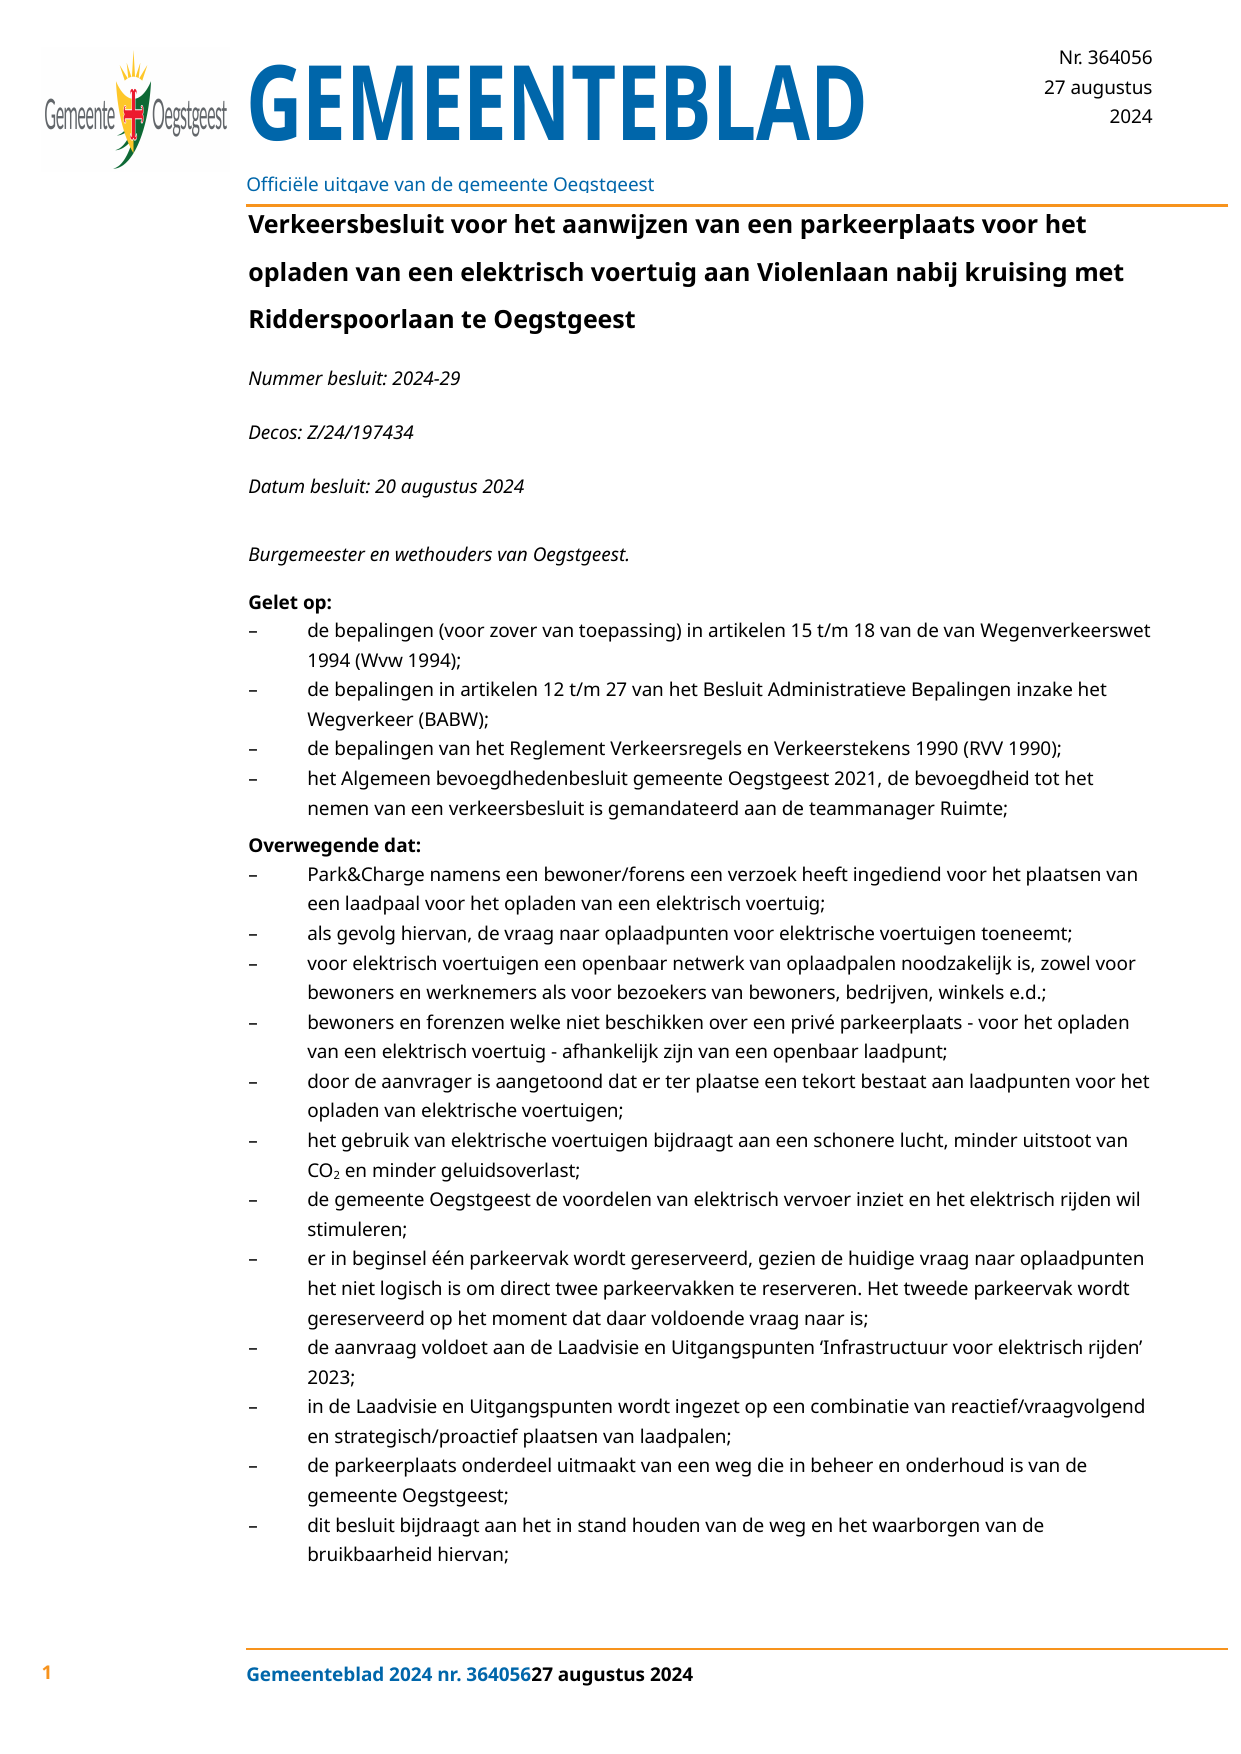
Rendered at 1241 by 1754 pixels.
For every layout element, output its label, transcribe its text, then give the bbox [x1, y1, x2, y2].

list er in beginsel één parkeervak wordt gereserveerd, gezien de huidige vraag naar oplaadpunten het niet logisch is om direct twee parkeervakken te reserveren. Het tweede parkeervak wordt gereserveerd op het moment dat daar voldoende vraag naar is; [248, 1246, 1152, 1331]
picture [41, 47, 231, 172]
text Burgemeester en wethouders van Oegstgeest. [248, 541, 1152, 567]
list in de Laadvisie en Uitgangspunten wordt ingezet op een combinatie van reactief/vraagvolgend en strategisch/proactief plaatsen van laadpalen; [248, 1393, 1152, 1449]
list de bepalingen (voor zover van toepassing) in artikelen 15 t/m 18 van de van Wegenverkeerswet 1994 (Wvw 1994); [248, 617, 1152, 673]
list door de aanvrager is aangetoond dat er ter plaatse een tekort bestaat aan laadpunten voor het opladen van elektrische voertuigen; [248, 1068, 1152, 1123]
list het Algemeen bevoegdhedenbesluit gemeente Oegstgeest 2021, de bevoegdheid tot het nemen van een verkeersbesluit is gemandateerd aan de teammanager Ruimte; [248, 765, 1152, 821]
list voor elektrisch voertuigen een openbaar netwerk van oplaadpalen noodzakelijk is, zowel voor bewoners en werknemers als voor bezoekers van bewoners, bedrijven, winkels e.d.; [248, 950, 1152, 1005]
text Decos: Z/24/197434 [248, 419, 1152, 445]
list het gebruik van elektrische voertuigen bijdraagt aan een schonere lucht, minder uitstoot van CO2 en minder geluidsoverlast; [248, 1127, 1152, 1183]
text Overwegende dat: [248, 833, 1152, 858]
list de bepalingen van het Reglement Verkeersregels en Verkeerstekens 1990 (RVV 1990); [248, 736, 1152, 761]
list de gemeente Oegstgeest de voordelen van elektrisch vervoer inziet en het elektrisch rijden wil stimuleren; [248, 1186, 1152, 1242]
text Verkeersbesluit voor het aanwijzen van een parkeerplaats voor het opladen van een elektrisch voertuig aan Violenlaan nabij kruising met Ridderspoorlaan te Oegstgeest [248, 207, 1152, 336]
list dit besluit bijdraagt aan het in stand houden van de weg en het waarborgen van de bruikbaarheid hiervan; [248, 1512, 1152, 1567]
text Datum besluit: 20 augustus 2024 [248, 474, 1152, 499]
text Nummer besluit: 2024-29 [248, 366, 1152, 391]
list de bepalingen in artikelen 12 t/m 27 van het Besluit Administratieve Bepalingen inzake het Wegverkeer (BABW); [248, 676, 1152, 732]
list bewoners en forenzen welke niet beschikken over een privé parkeerplaats - voor het opladen van een elektrisch voertuig - afhankelijk zijn van een openbaar laadpunt; [248, 1009, 1152, 1064]
list de aanvraag voldoet aan de Laadvisie en Uitgangspunten ‘Infrastructuur voor elektrisch rijden’ 2023; [248, 1334, 1152, 1390]
text Gelet op: [248, 589, 1152, 615]
list de parkeerplaats onderdeel uitmaakt van een weg die in beheer en onderhoud is van de gemeente Oegstgeest; [248, 1453, 1152, 1508]
list als gevolg hiervan, de vraag naar oplaadpunten voor elektrische voertuigen toeneemt; [248, 920, 1152, 946]
list Park&Charge namens een bewoner/forens een verzoek heeft ingediend voor het plaatsen van een laadpaal voor het opladen van een elektrisch voertuig; [248, 861, 1152, 916]
